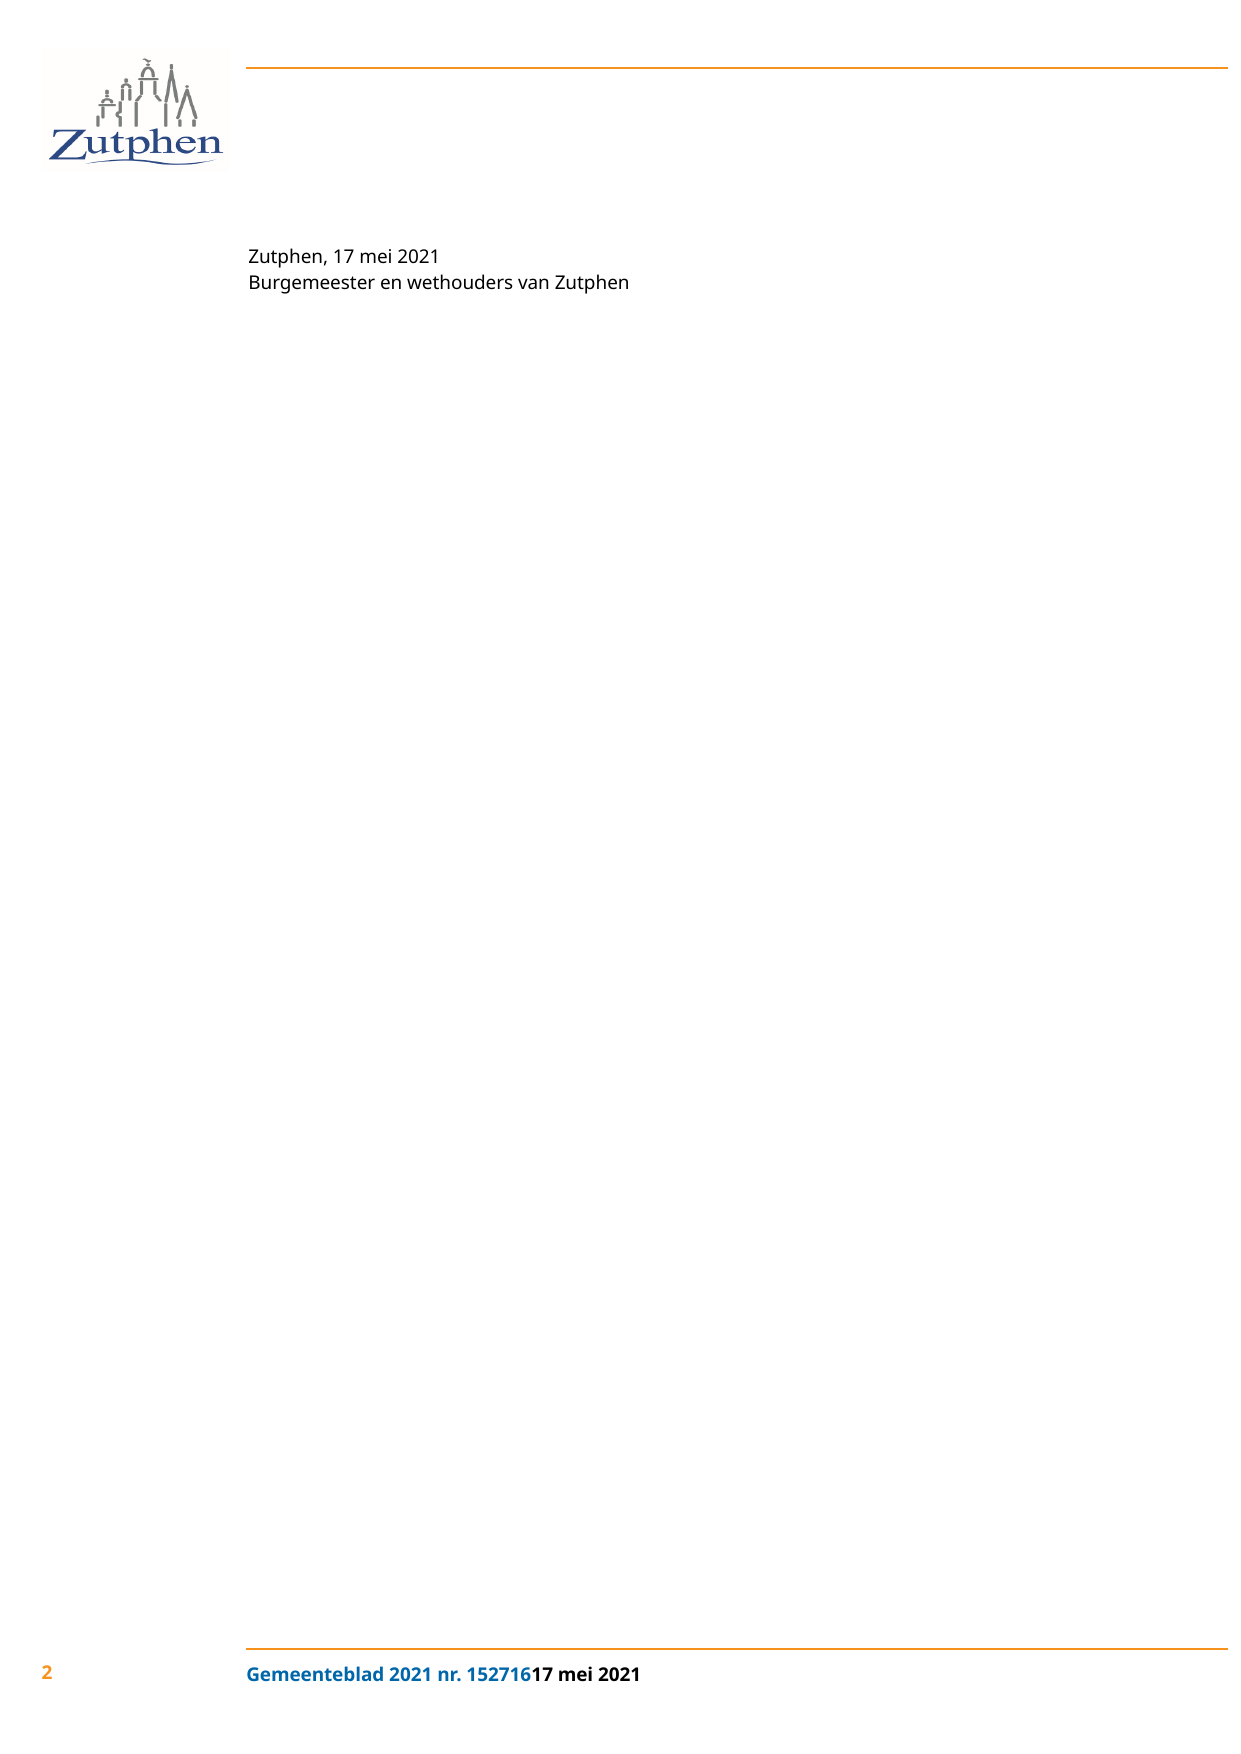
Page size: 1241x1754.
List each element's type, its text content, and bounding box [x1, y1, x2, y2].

text Burgemeester en wethouders van Zutphen [248, 269, 1152, 295]
text Zutphen, 17 mei 2021 [248, 243, 1152, 269]
picture [41, 47, 231, 172]
